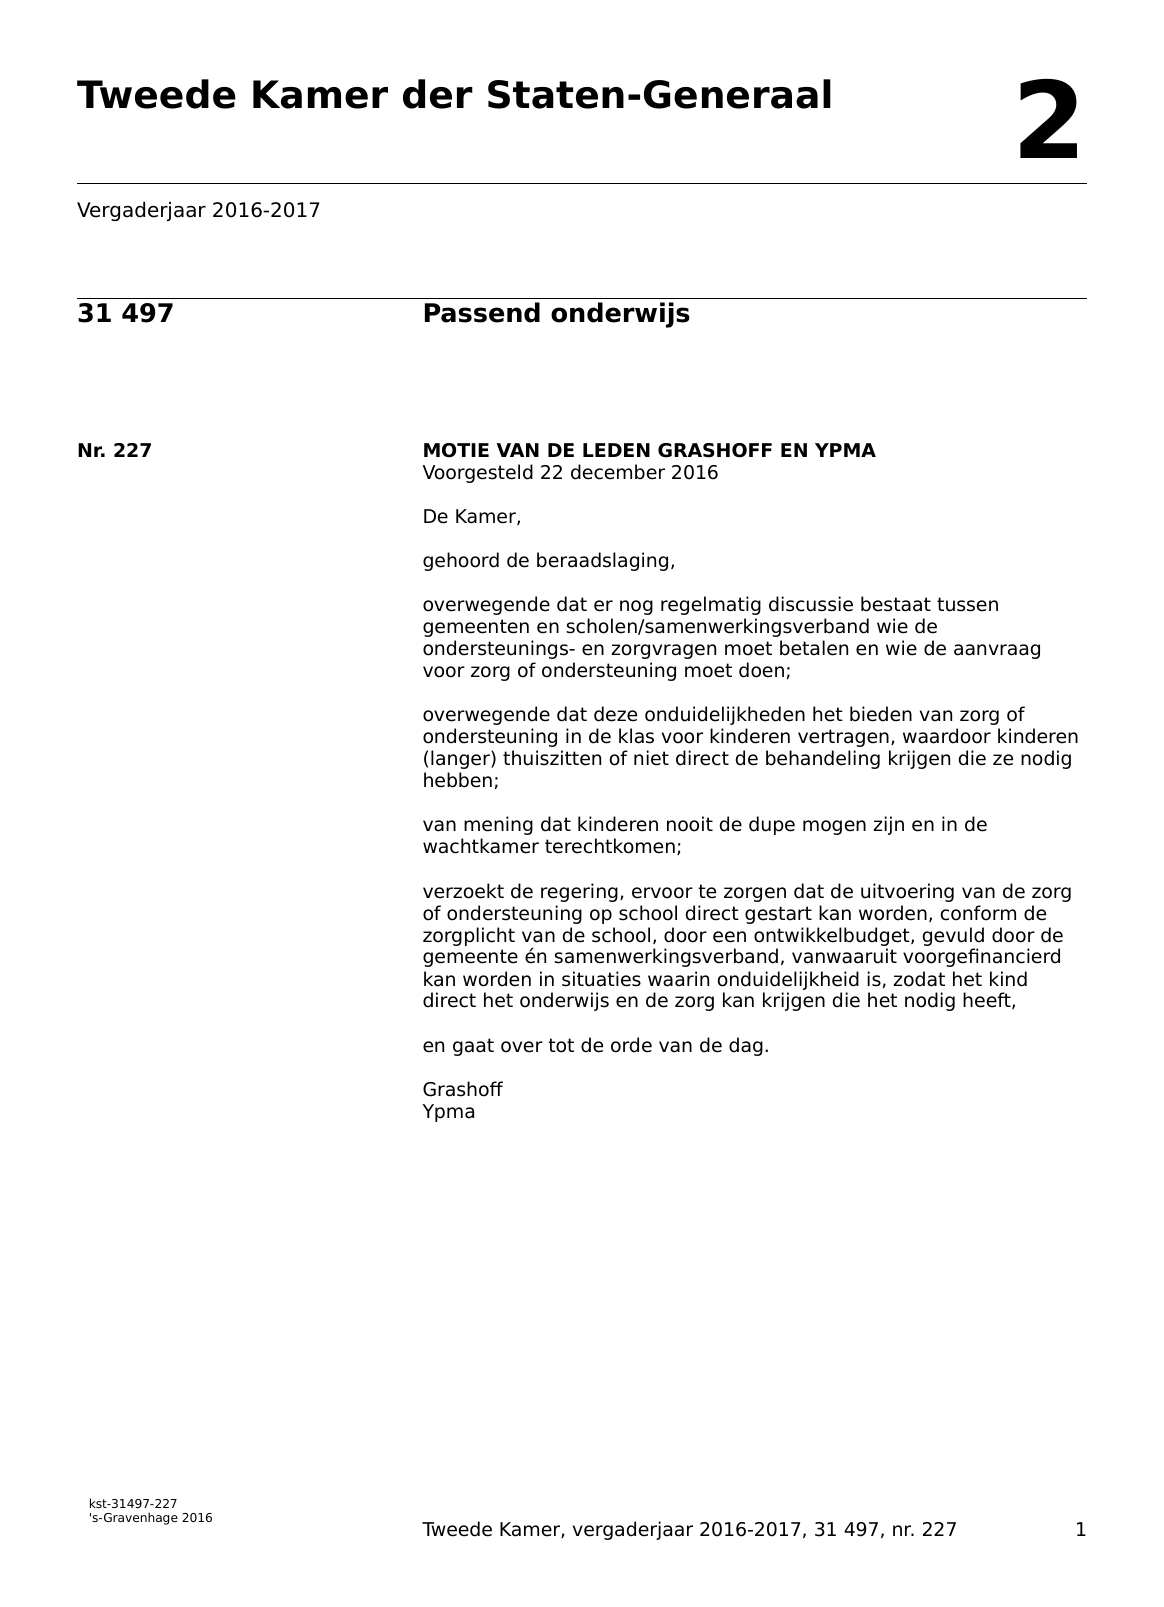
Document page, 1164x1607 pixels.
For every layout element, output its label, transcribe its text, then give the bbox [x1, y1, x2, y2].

text Grashoff [422, 1079, 1087, 1101]
table_header Tweede Kamer der Staten-Generaal [77, 59, 886, 183]
text gehoord de beraadslaging, [422, 550, 1087, 572]
text De Kamer, [422, 506, 1087, 528]
text kst-31497-227 [88, 1497, 323, 1511]
text Voorgesteld 22 december 2016 [422, 462, 1087, 484]
text verzoekt de regering, ervoor te zorgen dat de uitvoering van de zorg of ondersteuning op school direct gestart kan worden, conform de zorgplicht van de school, door een ontwikkelbudget, gevuld door de gemeente én samenwerkingsverband, vanwaaruit voorgefinancierd kan worden in situaties waarin onduidelijkheid is, zodat het kind direct het onderwijs en de zorg kan krijgen die het nodig heeft, [422, 881, 1087, 1012]
text overwegende dat er nog regelmatig discussie bestaat tussen gemeenten en scholen/samenwerkingsverband wie de ondersteunings- en zorgvragen moet betalen en wie de aanvraag voor zorg of ondersteuning moet doen; [422, 594, 1087, 682]
text Ypma [422, 1101, 1087, 1123]
text overwegende dat deze onduidelijkheden het bieden van zorg of ondersteuning in de klas voor kinderen vertragen, waardoor kinderen (langer) thuiszitten of niet direct de behandeling krijgen die ze nodig hebben; [422, 704, 1087, 792]
text en gaat over tot de orde van de dag. [422, 1034, 1087, 1057]
text 's-Gravenhage 2016 [88, 1511, 323, 1525]
table_cell Vergaderjaar 2016-2017 [77, 184, 1087, 298]
subtitle Nr. 227 MOTIE VAN DE LEDEN GRASHOFF EN YPMA [77, 440, 1087, 462]
table_header 2 [886, 59, 1087, 183]
subtitle 31 497 Passend onderwijs [77, 299, 1087, 329]
text van mening dat kinderen nooit de dupe mogen zijn en in de wachtkamer terechtkomen; [422, 814, 1087, 858]
